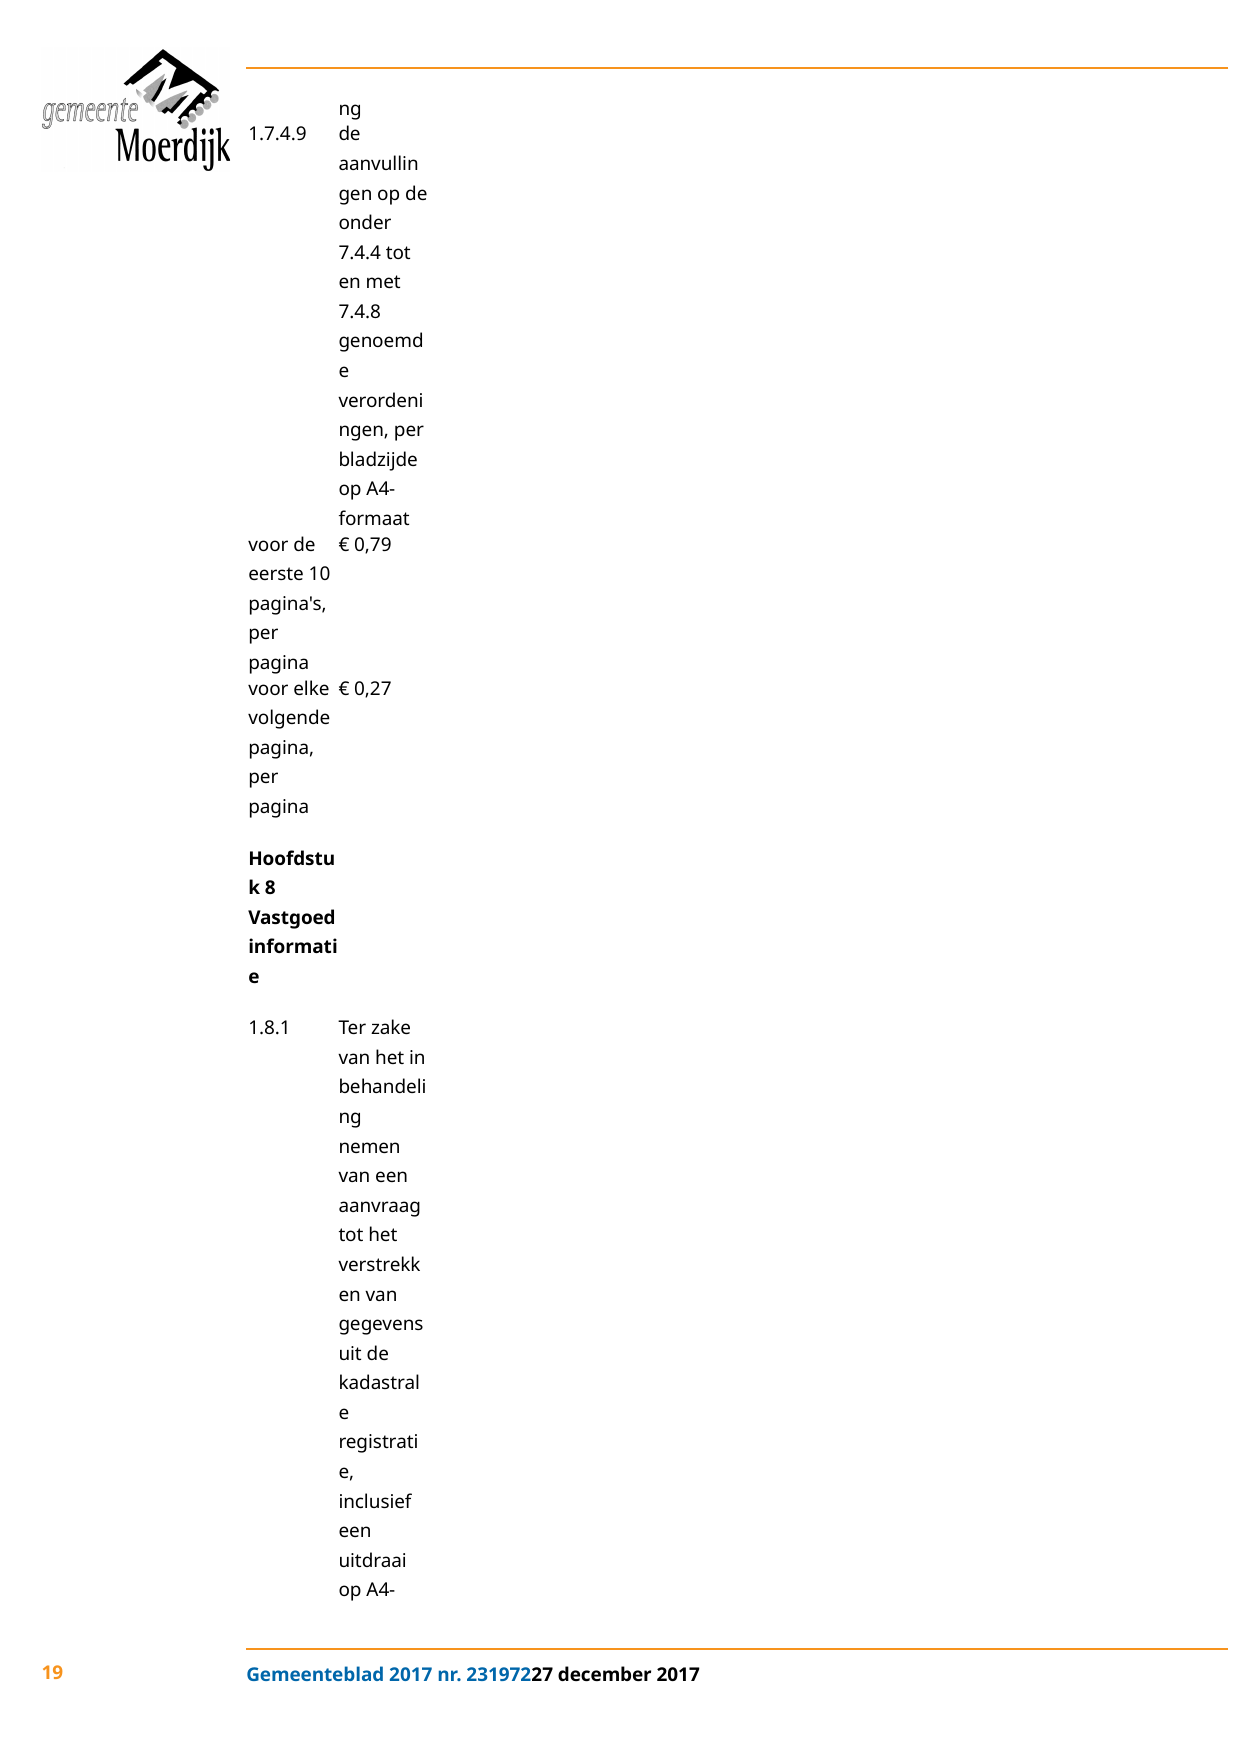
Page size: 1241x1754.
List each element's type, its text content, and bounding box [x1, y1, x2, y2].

picture [41, 47, 231, 172]
table_cell voor elke volgende pagina, per pagina [248, 675, 338, 819]
table_cell [429, 1015, 519, 1602]
table_cell [248, 95, 338, 121]
table_cell 1.8.1 [248, 1015, 338, 1602]
table_cell € 0,79 [338, 531, 429, 675]
table_cell voor de eerste 10 pagina's, per pagina [248, 531, 338, 675]
table_cell € 0,27 [338, 675, 429, 819]
table_cell [248, 989, 338, 1014]
table_cell [248, 819, 338, 845]
table_cell [429, 121, 519, 531]
table_cell Ter zake van het in behandeling nemen van een aanvraag tot het verstrekken van gegevens uit de kadastrale registratie, inclusief een uitdraai op A4- [338, 1015, 429, 1602]
table_cell de aanvullingen op de onder 7.4.4 tot en met 7.4.8 genoemde verordeningen, per bladzijde op A4-formaat [338, 121, 429, 531]
table_cell 1.7.4.9 [248, 121, 338, 531]
table_cell Hoofdstuk 8 Vastgoedinformatie [248, 845, 338, 989]
table_cell [429, 95, 519, 121]
table_cell ng [338, 95, 429, 121]
